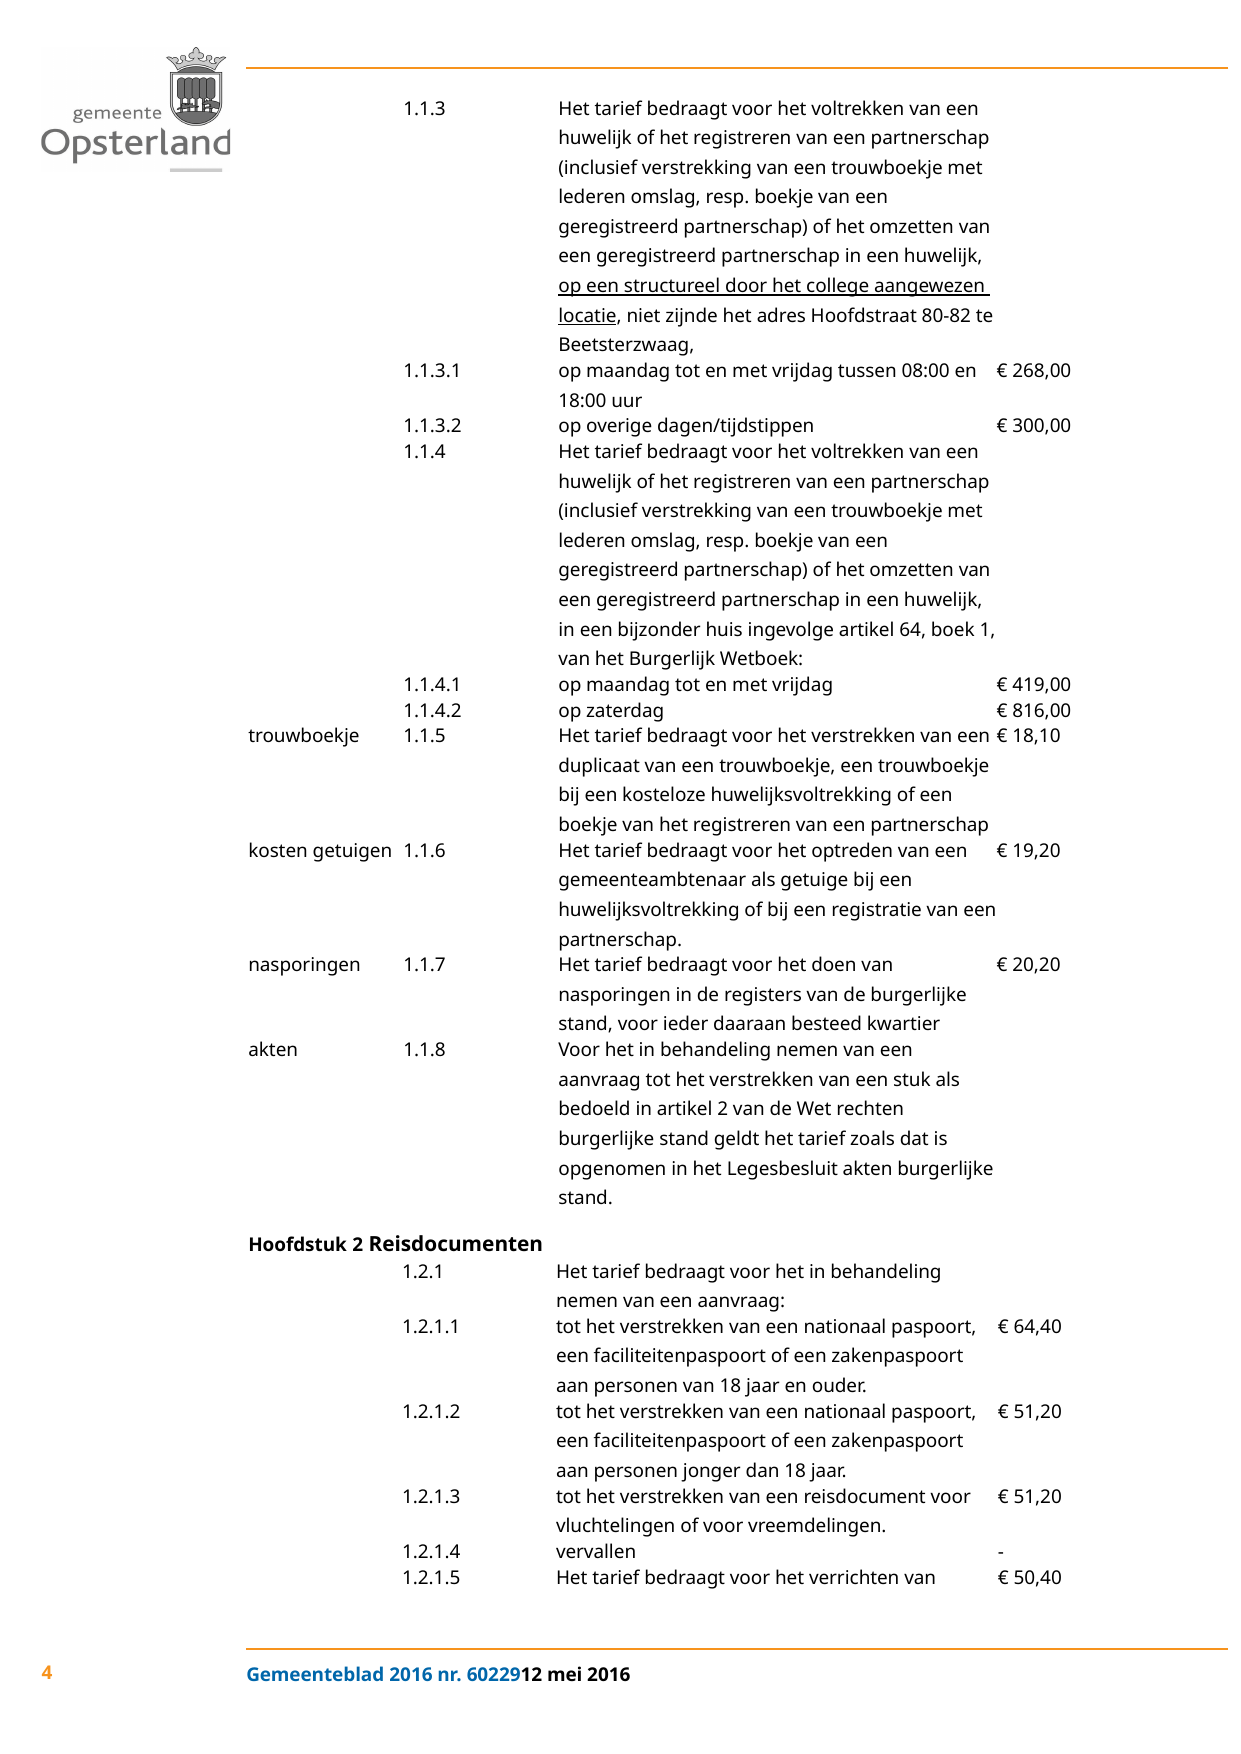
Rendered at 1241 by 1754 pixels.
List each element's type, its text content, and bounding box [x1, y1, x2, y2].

table_cell € 268,00 [996, 357, 1152, 412]
table_cell [996, 95, 1152, 357]
table_cell 1.1.6 [403, 837, 558, 951]
table_cell [248, 95, 403, 357]
table_cell nasporingen [248, 951, 403, 1036]
table_cell op overige dagen/tijdstippen [558, 413, 996, 438]
table_cell 1.2.1.3 [402, 1483, 556, 1538]
table_cell 1.1.5 [403, 723, 558, 837]
table_cell € 300,00 [996, 413, 1152, 438]
table_cell [248, 357, 403, 412]
table_cell tot het verstrekken van een reisdocument voor vluchtelingen of voor vreemdelingen. [556, 1483, 998, 1538]
table_cell Het tarief bedraagt voor het verrichten van [556, 1564, 998, 1590]
table_cell 1.2.1.1 [402, 1313, 556, 1398]
table_header Het tarief bedraagt voor het in behandeling nemen van een aanvraag: [556, 1258, 998, 1313]
table_cell Voor het in behandeling nemen van een aanvraag tot het verstrekken van een stuk als bedoeld in artikel 2 van de Wet rechten burgerlijke stand geldt het tarief zoals dat is opgenomen in het Legesbesluit akten burgerlijke stand. [558, 1036, 996, 1210]
table_cell [248, 1564, 402, 1590]
table_cell vervallen [556, 1538, 998, 1564]
table_cell Het tarief bedraagt voor het voltrekken van een huwelijk of het registreren van een partnerschap (inclusief verstrekking van een trouwboekje met lederen omslag, resp. boekje van een geregistreerd partnerschap) of het omzetten van een geregistreerd partnerschap in een huwelijk, op een structureel door het college aangewezen locatie, niet zijnde het adres Hoofdstraat 80-82 te Beetsterzwaag, [558, 95, 996, 357]
table_cell tot het verstrekken van een nationaal paspoort, een faciliteitenpaspoort of een zakenpaspoort aan personen van 18 jaar en ouder. [556, 1313, 998, 1398]
table_cell akten [248, 1036, 403, 1210]
table_cell trouwboekje [248, 723, 403, 837]
table_cell [248, 697, 403, 722]
table_cell 1.1.4 [403, 438, 558, 671]
table_cell [248, 438, 403, 671]
table_cell 1.1.3.1 [403, 357, 558, 412]
table_cell 1.2.1.5 [402, 1564, 556, 1590]
table_cell Het tarief bedraagt voor het verstrekken van een duplicaat van een trouwboekje, een trouwboekje bij een kosteloze huwelijksvoltrekking of een boekje van het registreren van een partnerschap [558, 723, 996, 837]
table_cell op maandag tot en met vrijdag [558, 671, 996, 697]
table_cell 1.1.4.1 [403, 671, 558, 697]
table_header [998, 1258, 1152, 1313]
table_cell € 64,40 [998, 1313, 1152, 1398]
table_cell Het tarief bedraagt voor het voltrekken van een huwelijk of het registreren van een partnerschap (inclusief verstrekking van een trouwboekje met lederen omslag, resp. boekje van een geregistreerd partnerschap) of het omzetten van een geregistreerd partnerschap in een huwelijk, in een bijzonder huis ingevolge artikel 64, boek 1, van het Burgerlijk Wetboek: [558, 438, 996, 671]
table_header 1.2.1 [402, 1258, 556, 1313]
table_header [248, 1258, 402, 1313]
table_cell € 20,20 [996, 951, 1152, 1036]
table_cell 1.1.8 [403, 1036, 558, 1210]
text Hoofdstuk 2 Reisdocumenten [248, 1229, 1152, 1258]
table_cell € 18,10 [996, 723, 1152, 837]
table_cell € 816,00 [996, 697, 1152, 722]
table_cell 1.1.3 [403, 95, 558, 357]
table_cell tot het verstrekken van een nationaal paspoort, een faciliteitenpaspoort of een zakenpaspoort aan personen jonger dan 18 jaar. [556, 1398, 998, 1483]
table_cell [996, 1036, 1152, 1210]
table_cell [248, 1313, 402, 1398]
table_cell € 50,40 [998, 1564, 1152, 1590]
table_cell Het tarief bedraagt voor het doen van nasporingen in de registers van de burgerlijke stand, voor ieder daaraan besteed kwartier [558, 951, 996, 1036]
table_cell € 19,20 [996, 837, 1152, 951]
table_cell € 51,20 [998, 1398, 1152, 1483]
table_cell [248, 413, 403, 438]
table_cell op maandag tot en met vrijdag tussen 08:00 en 18:00 uur [558, 357, 996, 412]
picture [41, 47, 231, 172]
table_cell 1.1.3.2 [403, 413, 558, 438]
table_cell 1.1.7 [403, 951, 558, 1036]
table_cell op zaterdag [558, 697, 996, 722]
table_cell [248, 1538, 402, 1564]
table_cell 1.2.1.4 [402, 1538, 556, 1564]
table_cell € 51,20 [998, 1483, 1152, 1538]
table_cell [248, 1398, 402, 1483]
table_cell € 419,00 [996, 671, 1152, 697]
table_cell 1.1.4.2 [403, 697, 558, 722]
table_cell 1.2.1.2 [402, 1398, 556, 1483]
table_cell - [998, 1538, 1152, 1564]
table_cell [996, 438, 1152, 671]
table_cell [248, 1483, 402, 1538]
table_cell kosten getuigen [248, 837, 403, 951]
table_cell Het tarief bedraagt voor het optreden van een gemeenteambtenaar als getuige bij een huwelijksvoltrekking of bij een registratie van een partnerschap. [558, 837, 996, 951]
table_cell [248, 671, 403, 697]
